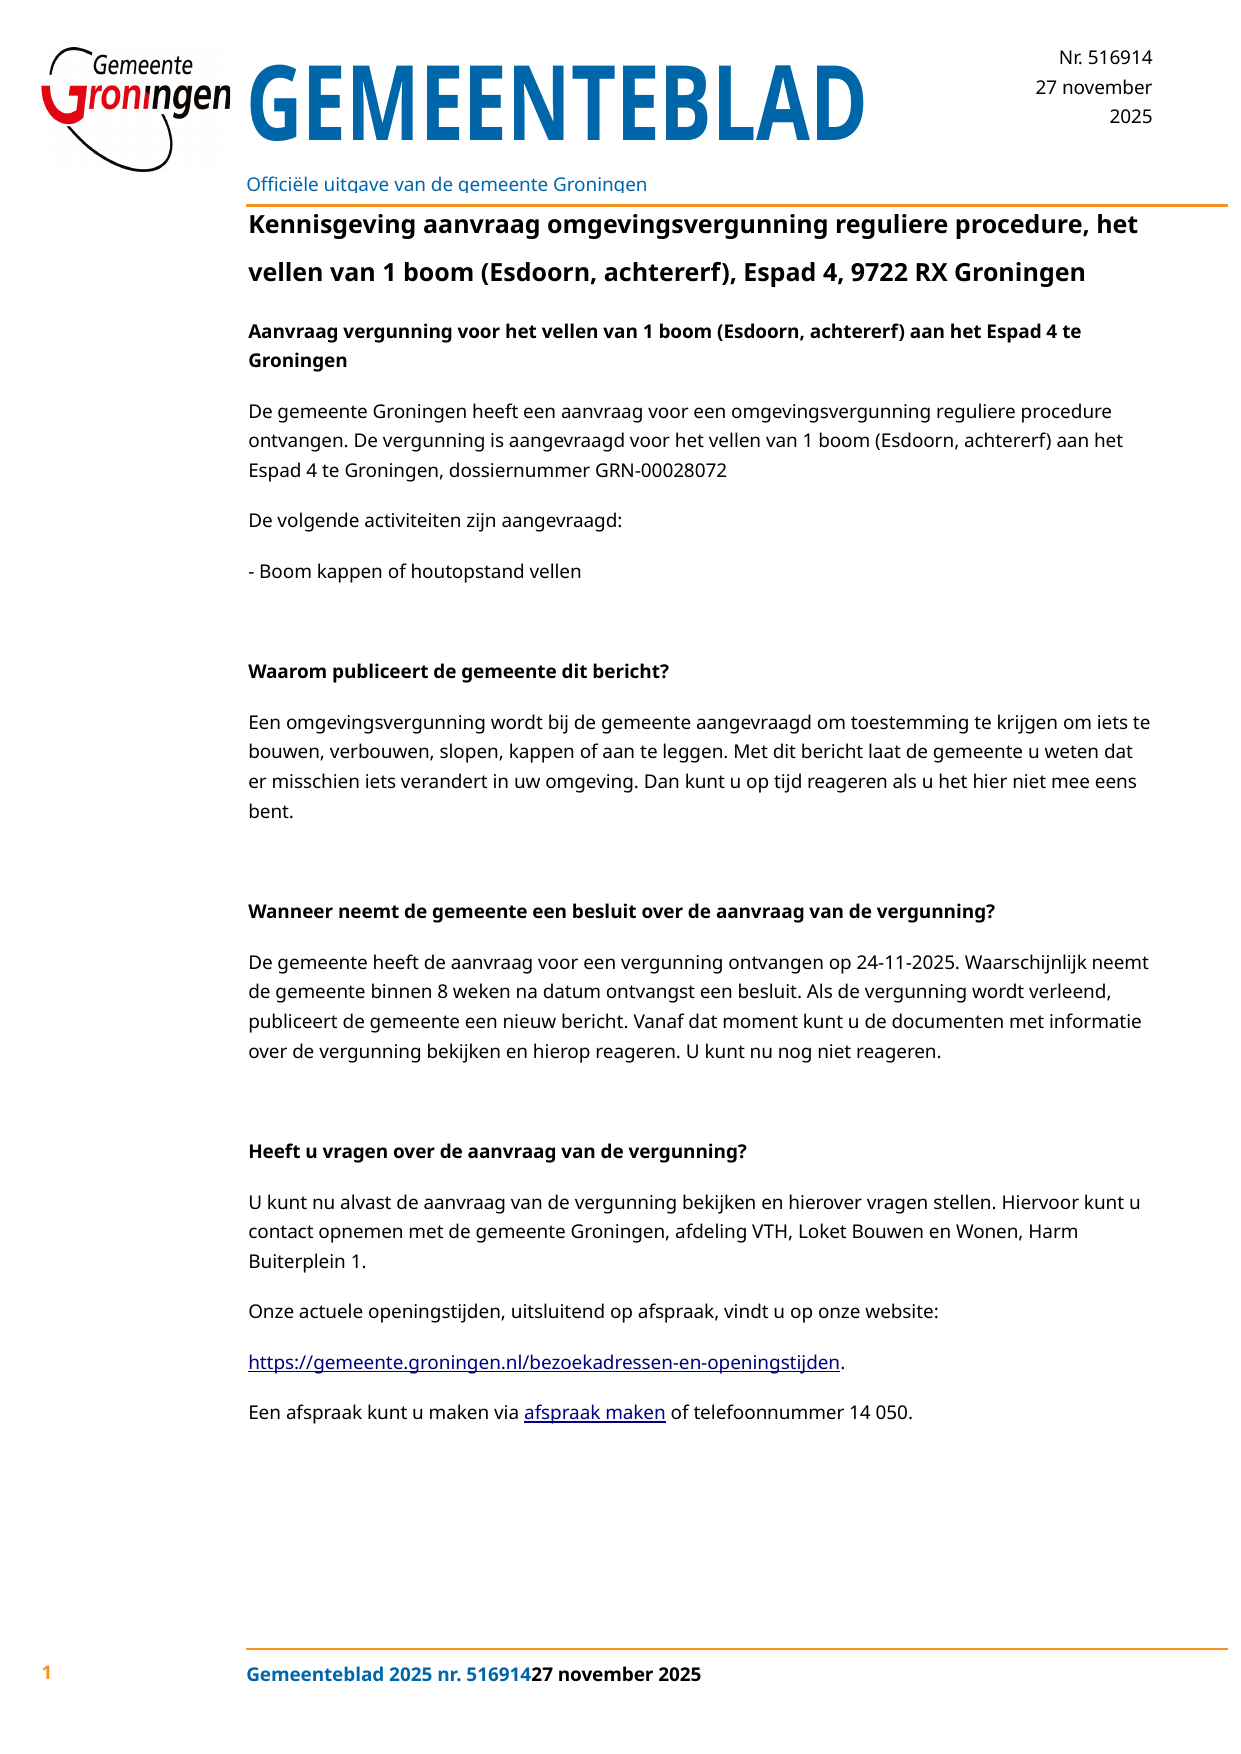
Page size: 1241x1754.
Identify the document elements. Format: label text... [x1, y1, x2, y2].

text Kennisgeving aanvraag omgevingsvergunning reguliere procedure, het vellen van 1 boom (Esdoorn, achtererf), Espad 4, 9722 RX Groningen [248, 207, 1152, 288]
text Wanneer neemt de gemeente een besluit over de aanvraag van de vergunning? [248, 899, 1152, 924]
text De gemeente Groningen heeft een aanvraag voor een omgevingsvergunning reguliere procedure ontvangen. De vergunning is aangevraagd voor het vellen van 1 boom (Esdoorn, achtererf) aan het Espad 4 te Groningen, dossiernummer GRN-00028072 [248, 398, 1152, 483]
text Waarom publiceert de gemeente dit bericht? [248, 659, 1152, 684]
text Heeft u vragen over de aanvraag van de vergunning? [248, 1139, 1152, 1164]
text https://gemeente.groningen.nl/bezoekadressen-en-openingstijden. [248, 1349, 1152, 1375]
text Een afspraak kunt u maken via afspraak maken of telefoonnummer 14 050. [248, 1399, 1152, 1425]
text - Boom kappen of houtopstand vellen [248, 558, 1152, 584]
text De volgende activiteiten zijn aangevraagd: [248, 507, 1152, 533]
text U kunt nu alvast de aanvraag van de vergunning bekijken en hierover vragen stellen. Hiervoor kunt u contact opnemen met de gemeente Groningen, afdeling VTH, Loket Bouwen en Wonen, Harm Buiterplein 1. [248, 1189, 1152, 1274]
text Een omgevingsvergunning wordt bij de gemeente aangevraagd om toestemming te krijgen om iets te bouwen, verbouwen, slopen, kappen of aan te leggen. Met dit bericht laat de gemeente u weten dat er misschien iets verandert in uw omgeving. Dan kunt u op tijd reageren als u het hier niet mee eens bent. [248, 709, 1152, 824]
text Aanvraag vergunning voor het vellen van 1 boom (Esdoorn, achtererf) aan het Espad 4 te Groningen [248, 318, 1152, 373]
text De gemeente heeft de aanvraag voor een vergunning ontvangen op 24-11-2025. Waarschijnlijk neemt de gemeente binnen 8 weken na datum ontvangst een besluit. Als de vergunning wordt verleend, publiceert de gemeente een nieuw bericht. Vanaf dat moment kunt u de documenten met informatie over de vergunning bekijken en hierop reageren. U kunt nu nog niet reageren. [248, 949, 1152, 1064]
text Onze actuele openingstijden, uitsluitend op afspraak, vindt u op onze website: [248, 1299, 1152, 1324]
picture [41, 47, 231, 172]
